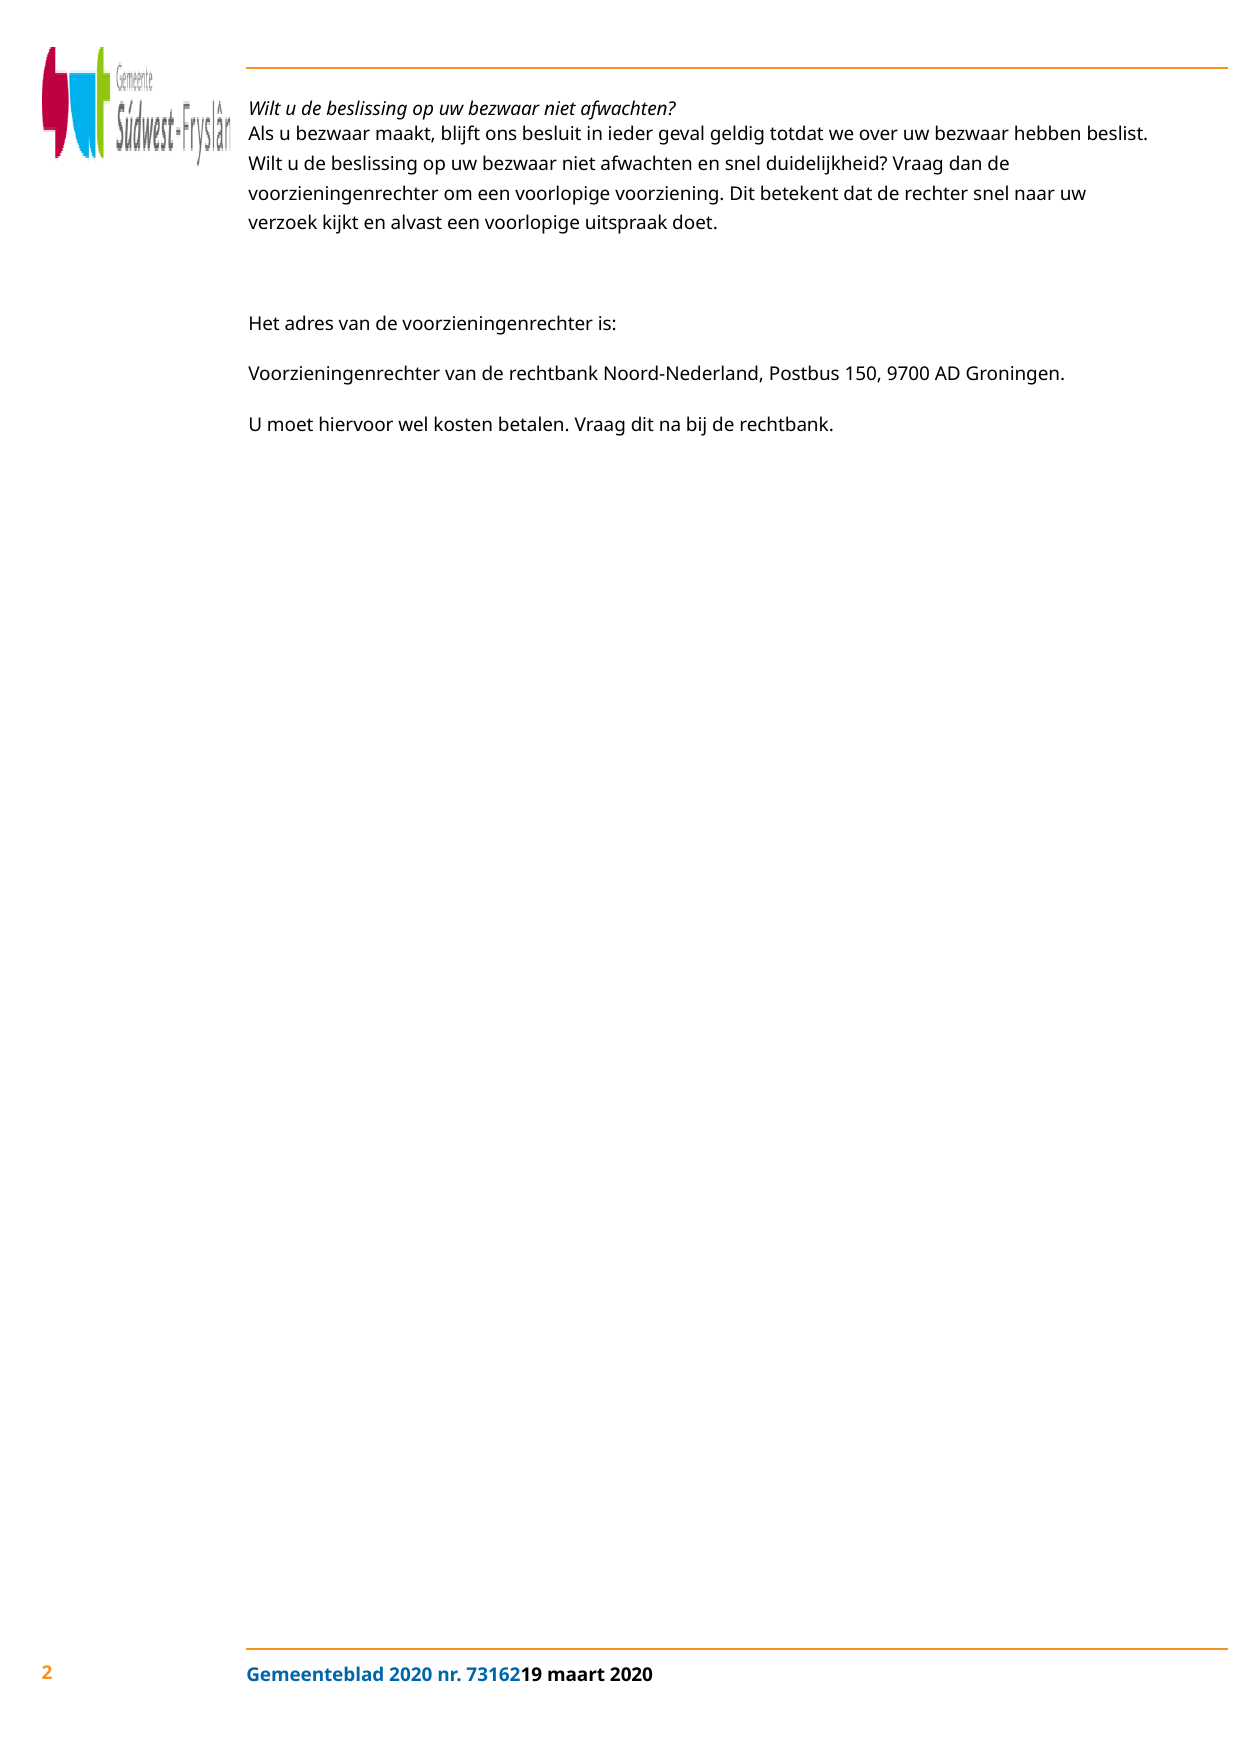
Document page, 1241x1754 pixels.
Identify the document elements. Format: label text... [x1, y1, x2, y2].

text U moet hiervoor wel kosten betalen. Vraag dit na bij de rechtbank. [248, 411, 1152, 437]
text Als u bezwaar maakt, blijft ons besluit in ieder geval geldig totdat we over uw bezwaar hebben beslist. Wilt u de beslissing op uw bezwaar niet afwachten en snel duidelijkheid? Vraag dan de voorzieningenrechter om een voorlopige voorziening. Dit betekent dat de rechter snel naar uw verzoek kijkt en alvast een voorlopige uitspraak doet. [248, 121, 1152, 235]
picture [41, 47, 231, 172]
text Voorzieningenrechter van de rechtbank Noord-Nederland, Postbus 150, 9700 AD Groningen. [248, 361, 1152, 386]
text Het adres van de voorzieningenrechter is: [248, 310, 1152, 336]
text Wilt u de beslissing op uw bezwaar niet afwachten? [248, 95, 1152, 121]
